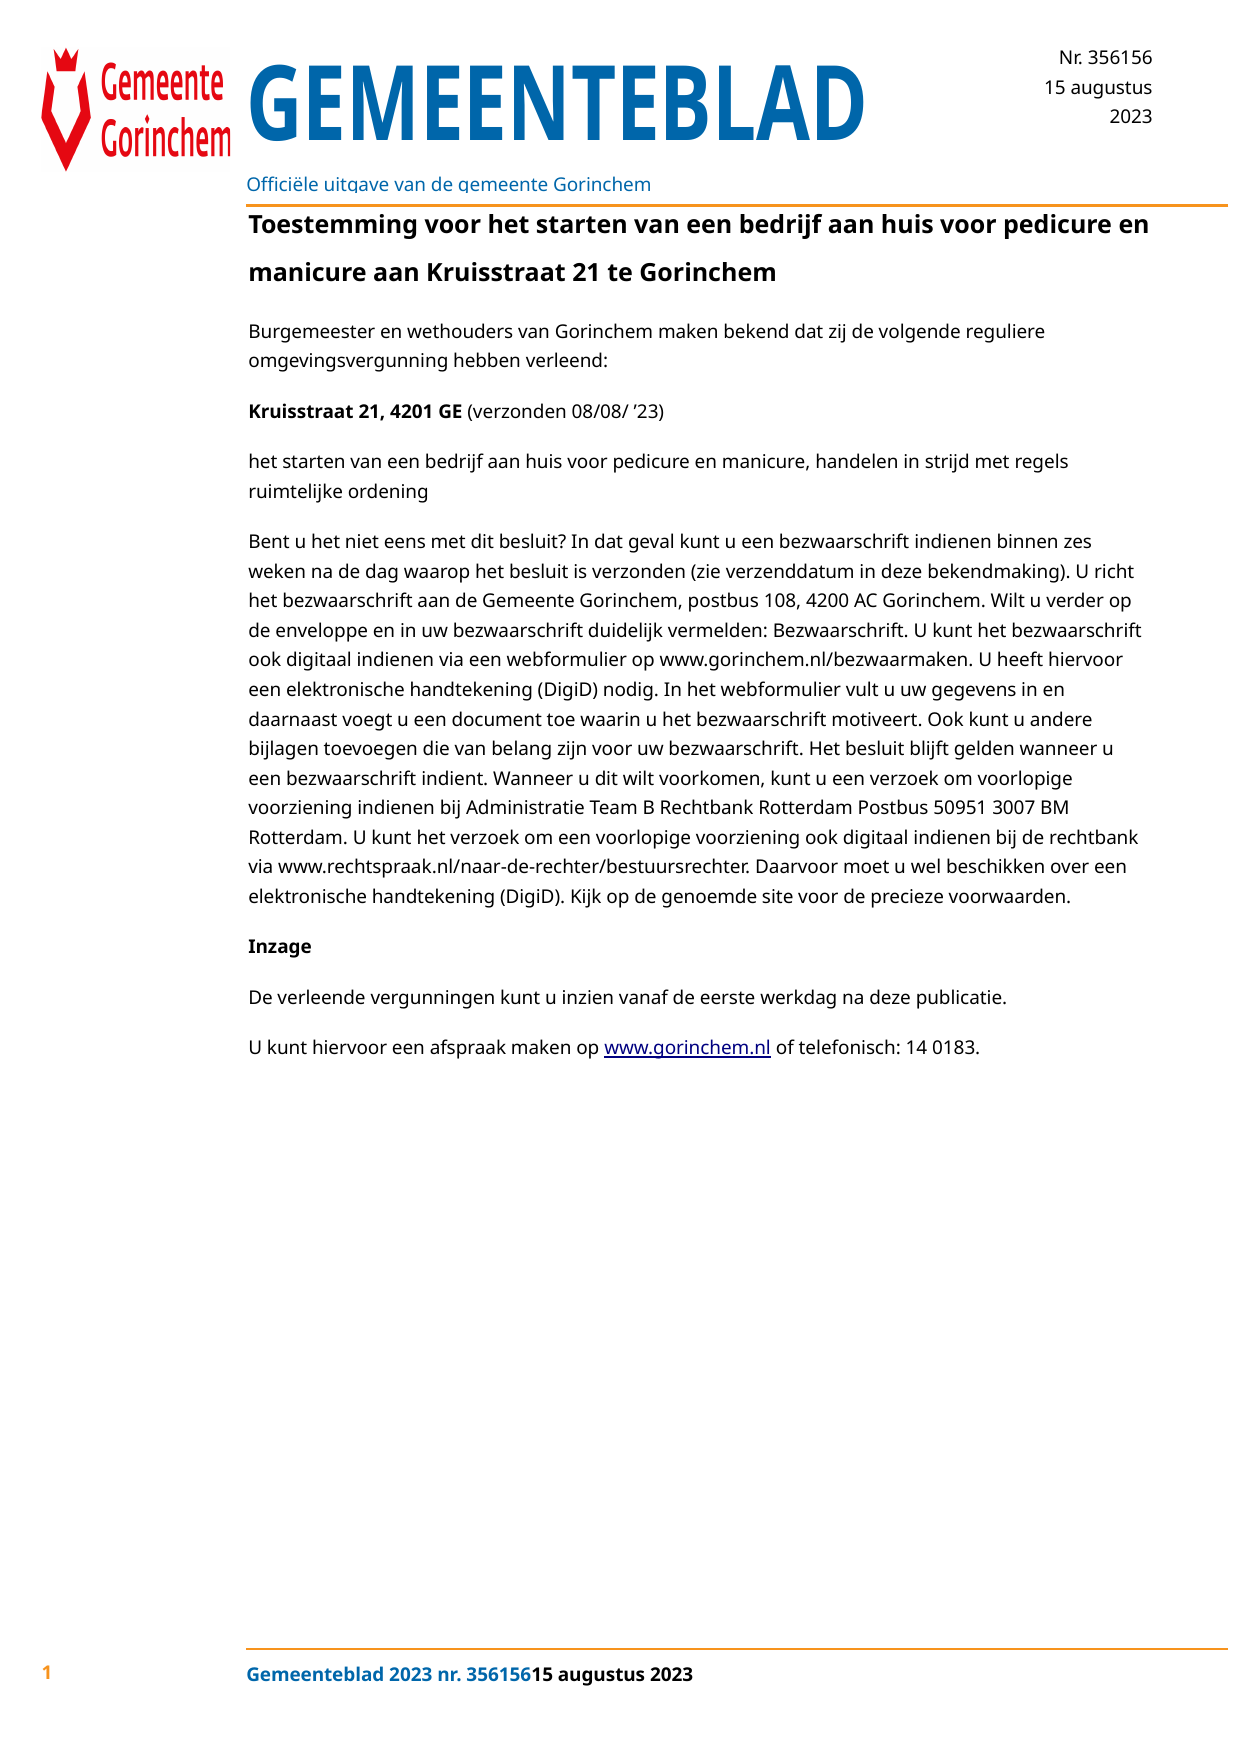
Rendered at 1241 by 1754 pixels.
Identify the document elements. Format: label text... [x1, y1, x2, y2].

text Kruisstraat 21, 4201 GE (verzonden 08/08/ ’23) [248, 398, 1152, 424]
text De verleende vergunningen kunt u inzien vanaf de eerste werkdag na deze publicatie. [248, 984, 1152, 1010]
text U kunt hiervoor een afspraak maken op www.gorinchem.nl of telefonisch: 14 0183. [248, 1034, 1152, 1060]
text het starten van een bedrijf aan huis voor pedicure en manicure, handelen in strijd met regels ruimtelijke ordening [248, 448, 1152, 504]
text Burgemeester en wethouders van Gorinchem maken bekend dat zij de volgende reguliere omgevingsvergunning hebben verleend: [248, 318, 1152, 373]
text Inzage [248, 934, 1152, 959]
picture [41, 47, 231, 172]
text Toestemming voor het starten van een bedrijf aan huis voor pedicure en manicure aan Kruisstraat 21 te Gorinchem [248, 207, 1152, 288]
text Bent u het niet eens met dit besluit? In dat geval kunt u een bezwaarschrift indienen binnen zes weken na de dag waarop het besluit is verzonden (zie verzenddatum in deze bekendmaking). U richt het bezwaarschrift aan de Gemeente Gorinchem, postbus 108, 4200 AC Gorinchem. Wilt u verder op de enveloppe en in uw bezwaarschrift duidelijk vermelden: Bezwaarschrift. U kunt het bezwaarschrift ook digitaal indienen via een webformulier op www.gorinchem.nl/bezwaarmaken. U heeft hiervoor een elektronische handtekening (DigiD) nodig. In het webformulier vult u uw gegevens in en daarnaast voegt u een document toe waarin u het bezwaarschrift motiveert. Ook kunt u andere bijlagen toevoegen die van belang zijn voor uw bezwaarschrift. Het besluit blijft gelden wanneer u een bezwaarschrift indient. Wanneer u dit wilt voorkomen, kunt u een verzoek om voorlopige voorziening indienen bij Administratie Team B Rechtbank Rotterdam Postbus 50951 3007 BM Rotterdam. U kunt het verzoek om een voorlopige voorziening ook digitaal indienen bij de rechtbank via www.rechtspraak.nl/naar-de-rechter/bestuursrechter. Daarvoor moet u wel beschikken over een elektronische handtekening (DigiD). Kijk op de genoemde site voor de precieze voorwaarden. [248, 528, 1152, 909]
